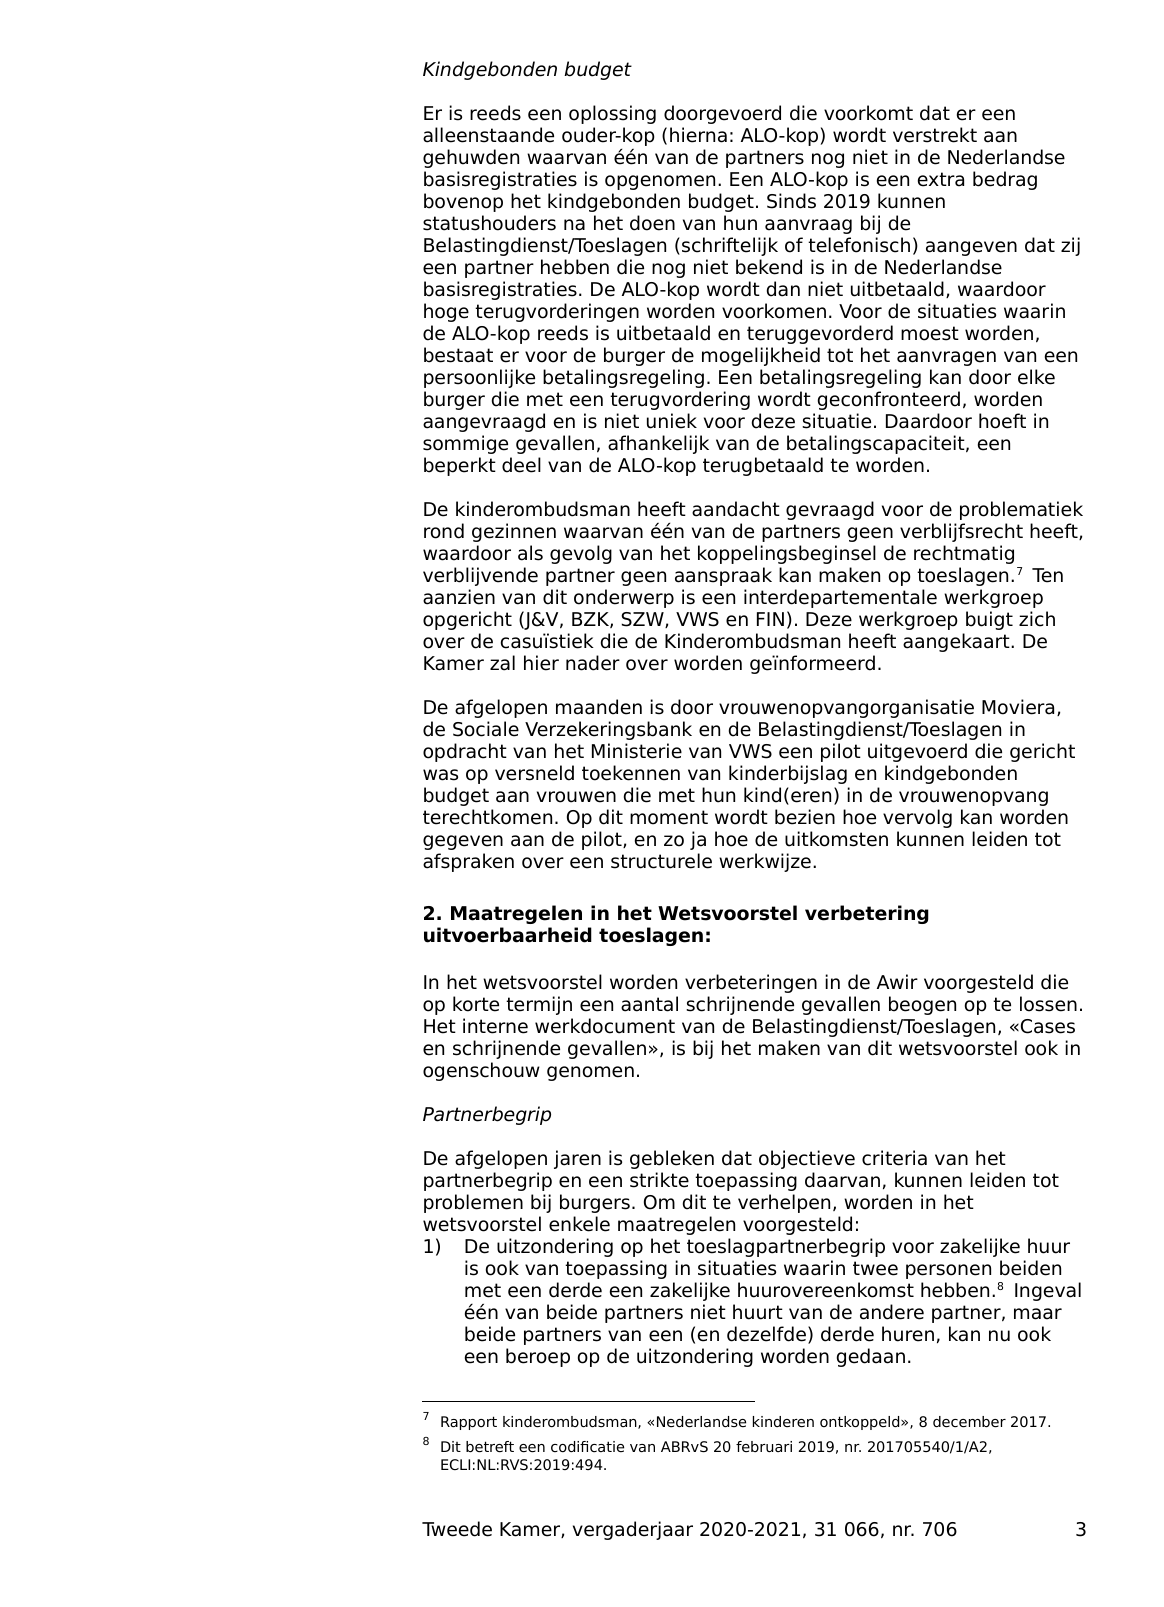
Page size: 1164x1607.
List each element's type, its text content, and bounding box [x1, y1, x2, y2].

subtitle Kindgebonden budget [422, 59, 1087, 81]
subtitle Partnerbegrip [422, 1104, 1087, 1126]
text De afgelopen maanden is door vrouwenopvangorganisatie Moviera, de Sociale Verzekeringsbank en de Belastingdienst/Toeslagen in opdracht van het Ministerie van VWS een pilot uitgevoerd die gericht was op versneld toekennen van kinderbijslag en kindgebonden budget aan vrouwen die met hun kind(eren) in de vrouwenopvang terechtkomen. Op dit moment wordt bezien hoe vervolg kan worden gegeven aan de pilot, en zo ja hoe de uitkomsten kunnen leiden tot afspraken over een structurele werkwijze. [422, 697, 1087, 873]
text Dit betreft een codificatie van ABRvS 20 februari 2019, nr. 201705540/1/A2, ECLI:NL:RVS:2019:494. [422, 1435, 1087, 1474]
subtitle 2. Maatregelen in het Wetsvoorstel verbetering uitvoerbaarheid toeslagen: [422, 903, 1087, 947]
text 1) De uitzondering op het toeslagpartnerbegrip voor zakelijke huur is ook van toepassing in situaties waarin twee personen beiden met een derde een zakelijke huurovereenkomst hebben. Ingeval één van beide partners niet huurt van de andere partner, maar beide partners van een (en dezelfde) derde huren, kan nu ook een beroep op de uitzondering worden gedaan. [422, 1236, 1087, 1368]
text Er is reeds een oplossing doorgevoerd die voorkomt dat er een alleenstaande ouder-kop (hierna: ALO-kop) wordt verstrekt aan gehuwden waarvan één van de partners nog niet in de Nederlandse basisregistraties is opgenomen. Een ALO-kop is een extra bedrag bovenop het kindgebonden budget. Sinds 2019 kunnen statushouders na het doen van hun aanvraag bij de Belastingdienst/Toeslagen (schriftelijk of telefonisch) aangeven dat zij een partner hebben die nog niet bekend is in de Nederlandse basisregistraties. De ALO-kop wordt dan niet uitbetaald, waardoor hoge terugvorderingen worden voorkomen. Voor de situaties waarin de ALO-kop reeds is uitbetaald en teruggevorderd moest worden, bestaat er voor de burger de mogelijkheid tot het aanvragen van een persoonlijke betalingsregeling. Een betalingsregeling kan door elke burger die met een terugvordering wordt geconfronteerd, worden aangevraagd en is niet uniek voor deze situatie. Daardoor hoeft in sommige gevallen, afhankelijk van de betalingscapaciteit, een beperkt deel van de ALO-kop terugbetaald te worden. [422, 103, 1087, 477]
text In het wetsvoorstel worden verbeteringen in de Awir voorgesteld die op korte termijn een aantal schrijnende gevallen beogen op te lossen. Het interne werkdocument van de Belastingdienst/Toeslagen, «Cases en schrijnende gevallen», is bij het maken van dit wetsvoorstel ook in ogenschouw genomen. [422, 972, 1087, 1082]
text De afgelopen jaren is gebleken dat objectieve criteria van het partnerbegrip en een strikte toepassing daarvan, kunnen leiden tot problemen bij burgers. Om dit te verhelpen, worden in het wetsvoorstel enkele maatregelen voorgesteld: [422, 1148, 1087, 1236]
text De kinderombudsman heeft aandacht gevraagd voor de problematiek rond gezinnen waarvan één van de partners geen verblijfsrecht heeft, waardoor als gevolg van het koppelingsbeginsel de rechtmatig verblijvende partner geen aanspraak kan maken op toeslagen. Ten aanzien van dit onderwerp is een interdepartementale werkgroep opgericht (J&V, BZK, SZW, VWS en FIN). Deze werkgroep buigt zich over de casuïstiek die de Kinderombudsman heeft aangekaart. De Kamer zal hier nader over worden geïnformeerd. [422, 499, 1087, 675]
text Rapport kinderombudsman, «Nederlandse kinderen ontkoppeld», 8 december 2017. [422, 1410, 1087, 1432]
